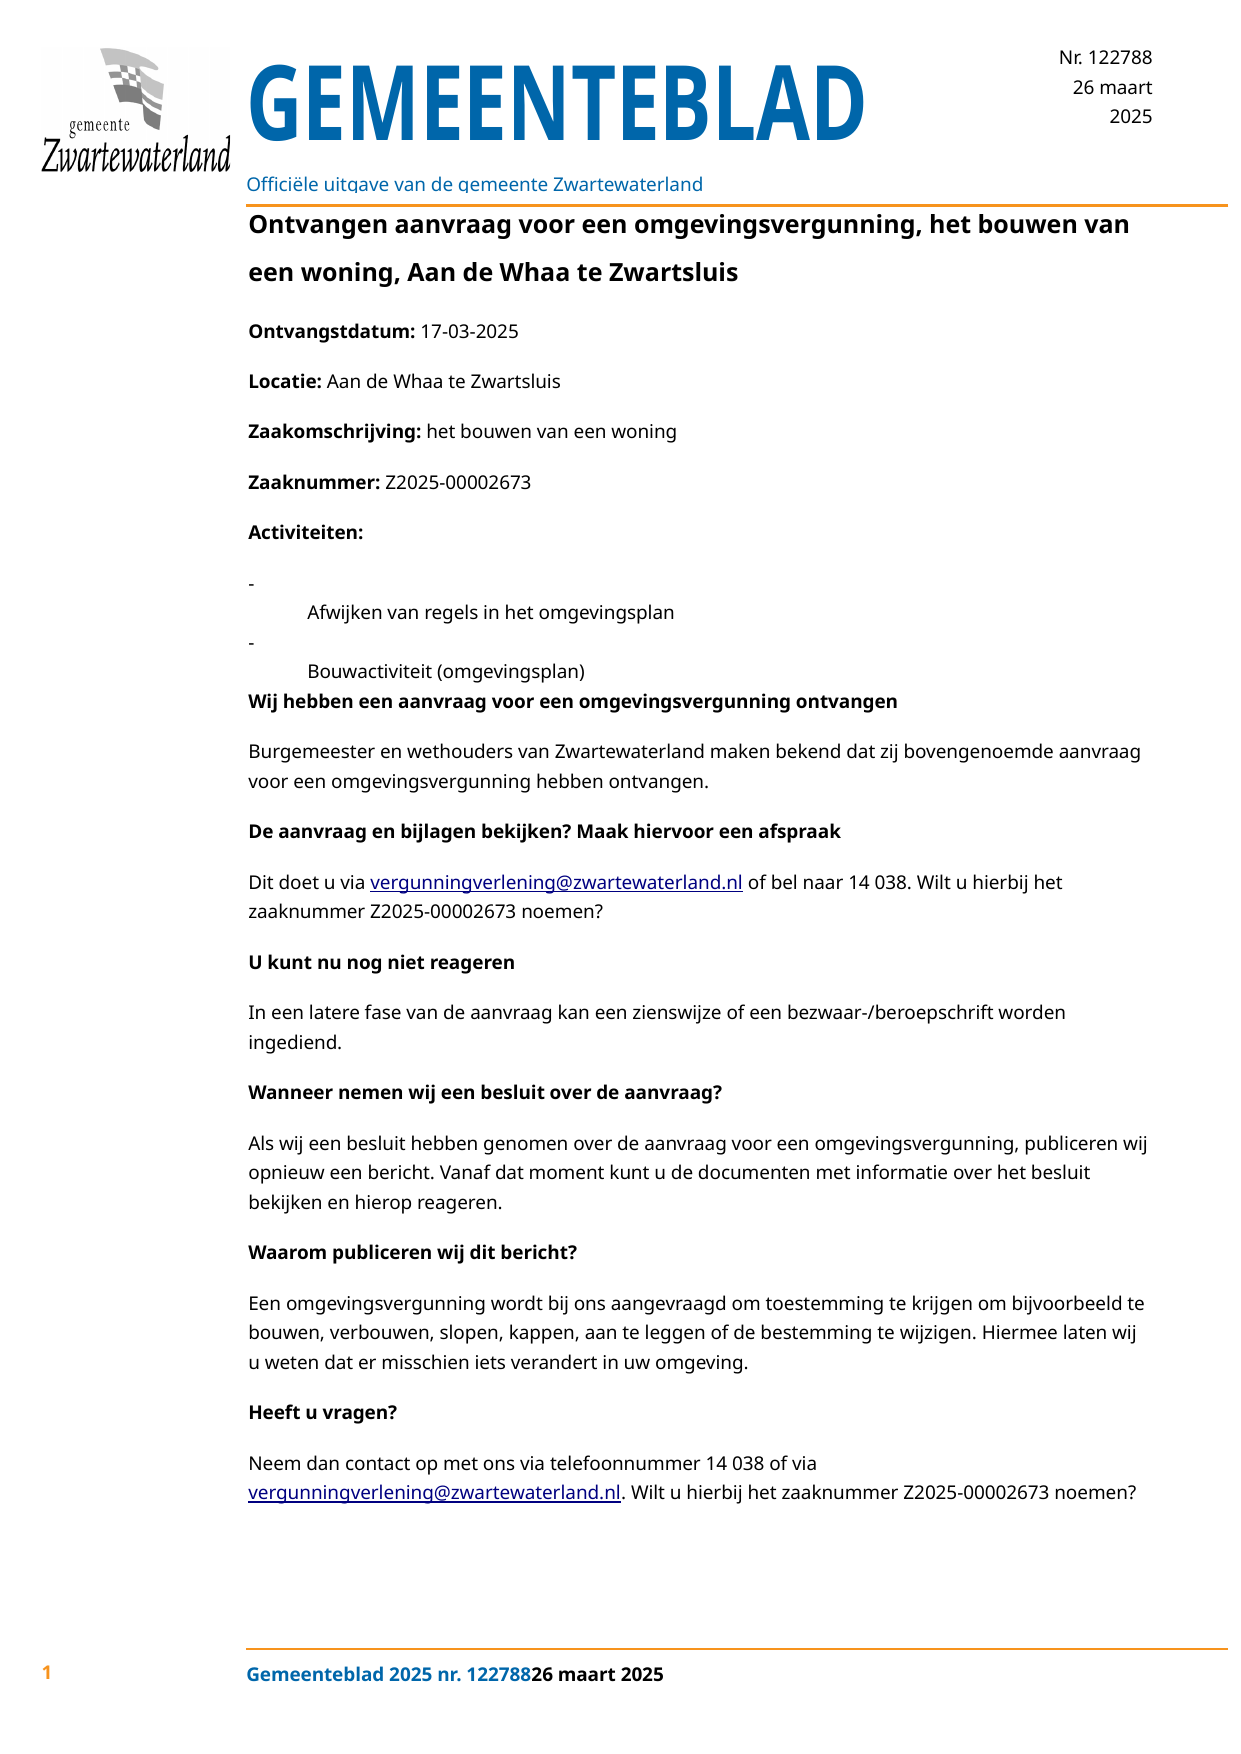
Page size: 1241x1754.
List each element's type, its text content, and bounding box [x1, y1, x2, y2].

text Activiteiten: [248, 519, 1152, 545]
text Neem dan contact op met ons via telefoonnummer 14 038 of via vergunningverlening@zwartewaterland.nl. Wilt u hierbij het zaaknummer Z2025-00002673 noemen? [248, 1450, 1152, 1505]
text Waarom publiceren wij dit bericht? [248, 1239, 1152, 1265]
text Een omgevingsvergunning wordt bij ons aangevraagd om toestemming te krijgen om bijvoorbeeld te bouwen, verbouwen, slopen, kappen, aan te leggen of de bestemming te wijzigen. Hiermee laten wij u weten dat er misschien iets verandert in uw omgeving. [248, 1290, 1152, 1375]
text Zaakomschrijving: het bouwen van een woning [248, 419, 1152, 444]
list Bouwactiviteit (omgevingsplan) [248, 659, 1152, 684]
list Afwijken van regels in het omgevingsplan [248, 599, 1152, 625]
text Zaaknummer: Z2025-00002673 [248, 469, 1152, 495]
text De aanvraag en bijlagen bekijken? Maak hiervoor een afspraak [248, 819, 1152, 844]
text Als wij een besluit hebben genomen over de aanvraag voor een omgevingsvergunning, publiceren wij opnieuw een bericht. Vanaf dat moment kunt u de documenten met informatie over het besluit bekijken en hierop reageren. [248, 1130, 1152, 1215]
text Wij hebben een aanvraag voor een omgevingsvergunning ontvangen [248, 688, 1152, 714]
text Heeft u vragen? [248, 1399, 1152, 1425]
text In een latere fase van de aanvraag kan een zienswijze of een bezwaar-/beroepschrift worden ingediend. [248, 999, 1152, 1055]
text Ontvangen aanvraag voor een omgevingsvergunning, het bouwen van een woning, Aan de Whaa te Zwartsluis [248, 207, 1152, 288]
text Burgemeester en wethouders van Zwartewaterland maken bekend dat zij bovengenoemde aanvraag voor een omgevingsvergunning hebben ontvangen. [248, 739, 1152, 794]
text U kunt nu nog niet reageren [248, 949, 1152, 975]
picture [41, 47, 231, 172]
text Dit doet u via vergunningverlening@zwartewaterland.nl of bel naar 14 038. Wilt u hierbij het zaaknummer Z2025-00002673 noemen? [248, 869, 1152, 924]
text Locatie: Aan de Whaa te Zwartsluis [248, 368, 1152, 394]
text Wanneer nemen wij een besluit over de aanvraag? [248, 1079, 1152, 1105]
text Ontvangstdatum: 17-03-2025 [248, 318, 1152, 344]
